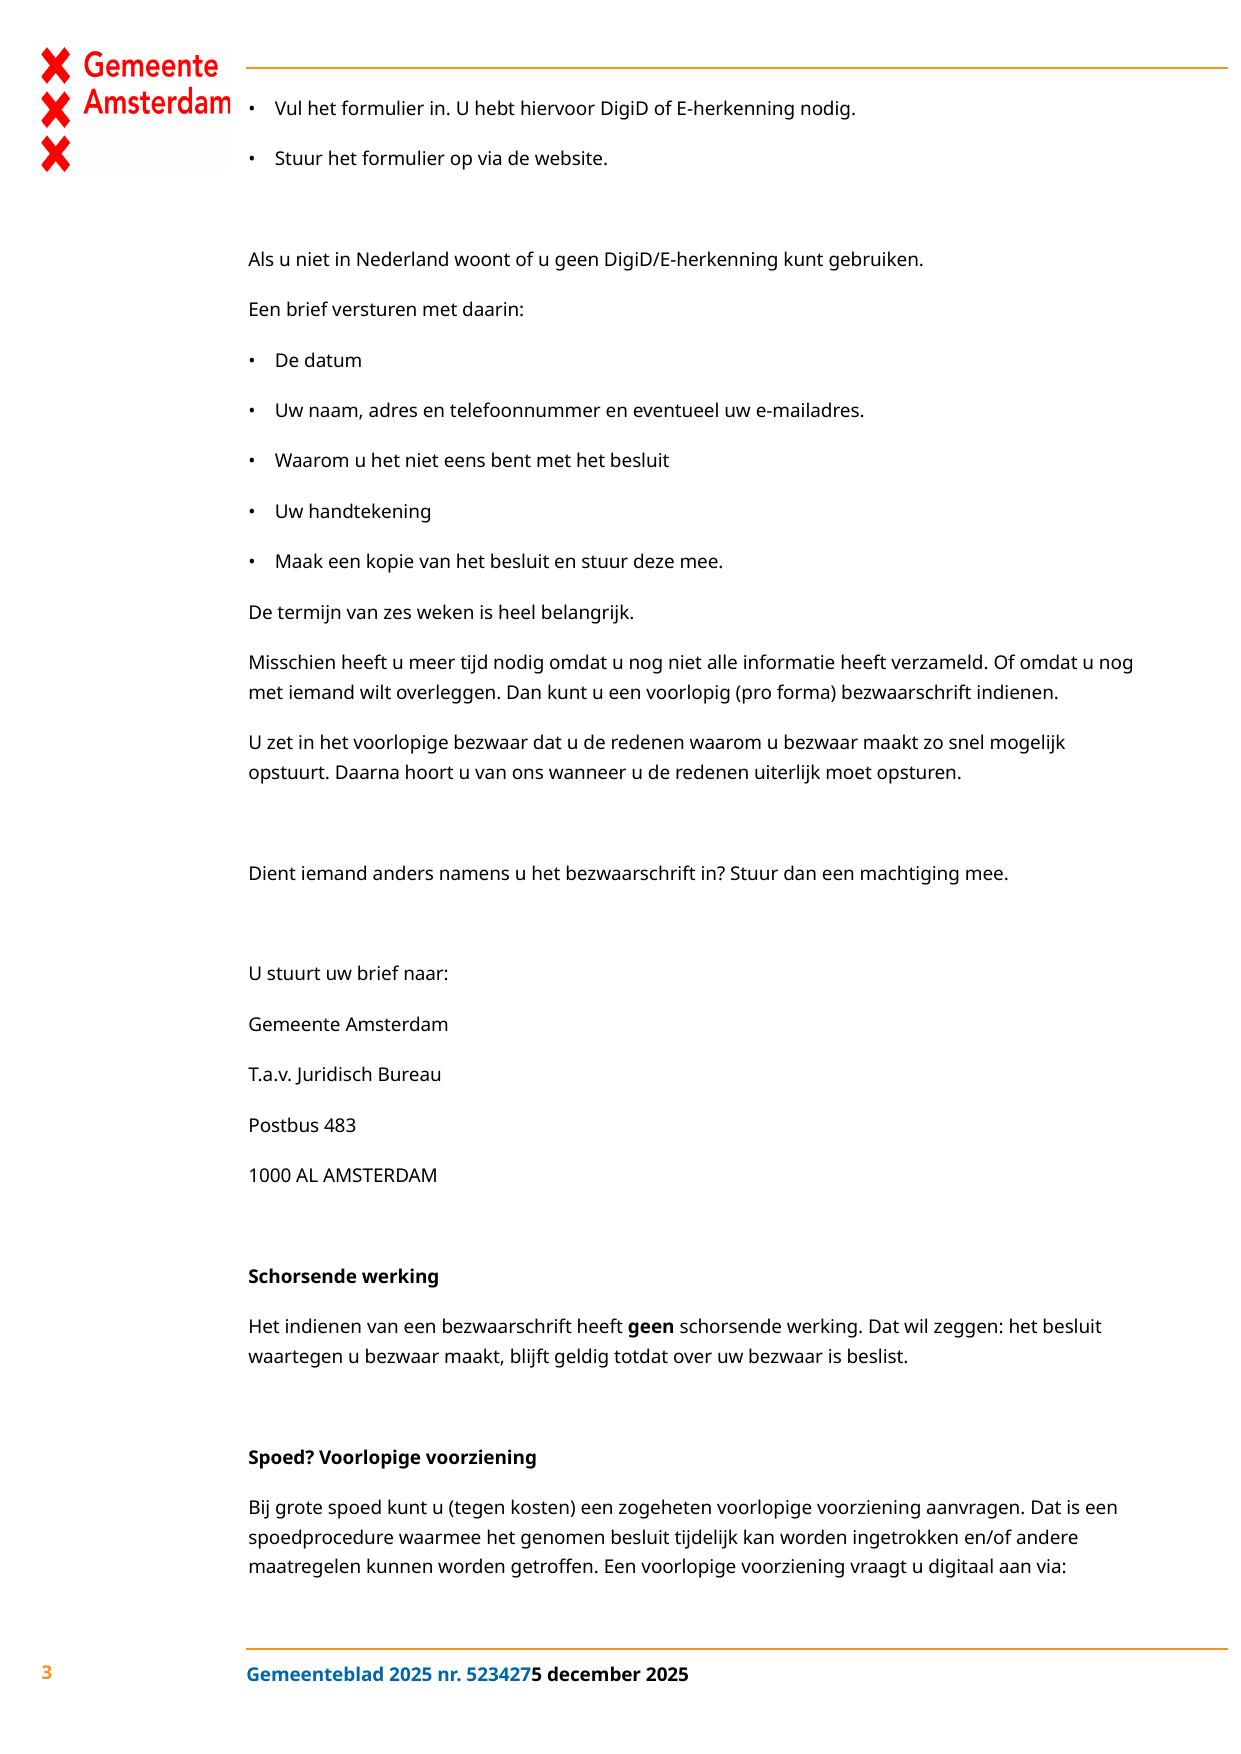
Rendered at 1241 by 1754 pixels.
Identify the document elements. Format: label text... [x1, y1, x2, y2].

text • De datum [248, 347, 1152, 373]
picture [41, 47, 231, 172]
text U zet in het voorlopige bezwaar dat u de redenen waarom u bezwaar maakt zo snel mogelijk opstuurt. Daarna hoort u van ons wanneer u de redenen uiterlijk moet opsturen. [248, 729, 1152, 785]
text • Stuur het formulier op via de website. [248, 145, 1152, 171]
text Postbus 483 [248, 1112, 1152, 1138]
text Gemeente Amsterdam [248, 1011, 1152, 1037]
text Een brief versturen met daarin: [248, 296, 1152, 322]
text Schorsende werking [248, 1263, 1152, 1289]
text • Uw handtekening [248, 498, 1152, 524]
text • Vul het formulier in. U hebt hiervoor DigiD of E-herkenning nodig. [248, 95, 1152, 121]
text Bij grote spoed kunt u (tegen kosten) een zogeheten voorlopige voorziening aanvragen. Dat is een spoedprocedure waarmee het genomen besluit tijdelijk kan worden ingetrokken en/of andere maatregelen kunnen worden getroffen. Een voorlopige voorziening vraagt u digitaal aan via: [248, 1494, 1152, 1579]
text • Waarom u het niet eens bent met het besluit [248, 448, 1152, 473]
text Spoed? Voorlopige voorziening [248, 1444, 1152, 1470]
text Als u niet in Nederland woont of u geen DigiD/E-herkenning kunt gebruiken. [248, 246, 1152, 272]
text • Maak een kopie van het besluit en stuur deze mee. [248, 548, 1152, 574]
text • Uw naam, adres en telefoonnummer en eventueel uw e-mailadres. [248, 397, 1152, 423]
text De termijn van zes weken is heel belangrijk. [248, 599, 1152, 625]
text Misschien heeft u meer tijd nodig omdat u nog niet alle informatie heeft verzameld. Of omdat u nog met iemand wilt overleggen. Dan kunt u een voorlopig (pro forma) bezwaarschrift indienen. [248, 649, 1152, 705]
text T.a.v. Juridisch Bureau [248, 1061, 1152, 1087]
text Dient iemand anders namens u het bezwaarschrift in? Stuur dan een machtiging mee. [248, 860, 1152, 886]
text Het indienen van een bezwaarschrift heeft geen schorsende werking. Dat wil zeggen: het besluit waartegen u bezwaar maakt, blijft geldig totdat over uw bezwaar is beslist. [248, 1313, 1152, 1369]
text 1000 AL AMSTERDAM [248, 1162, 1152, 1188]
text U stuurt uw brief naar: [248, 961, 1152, 986]
